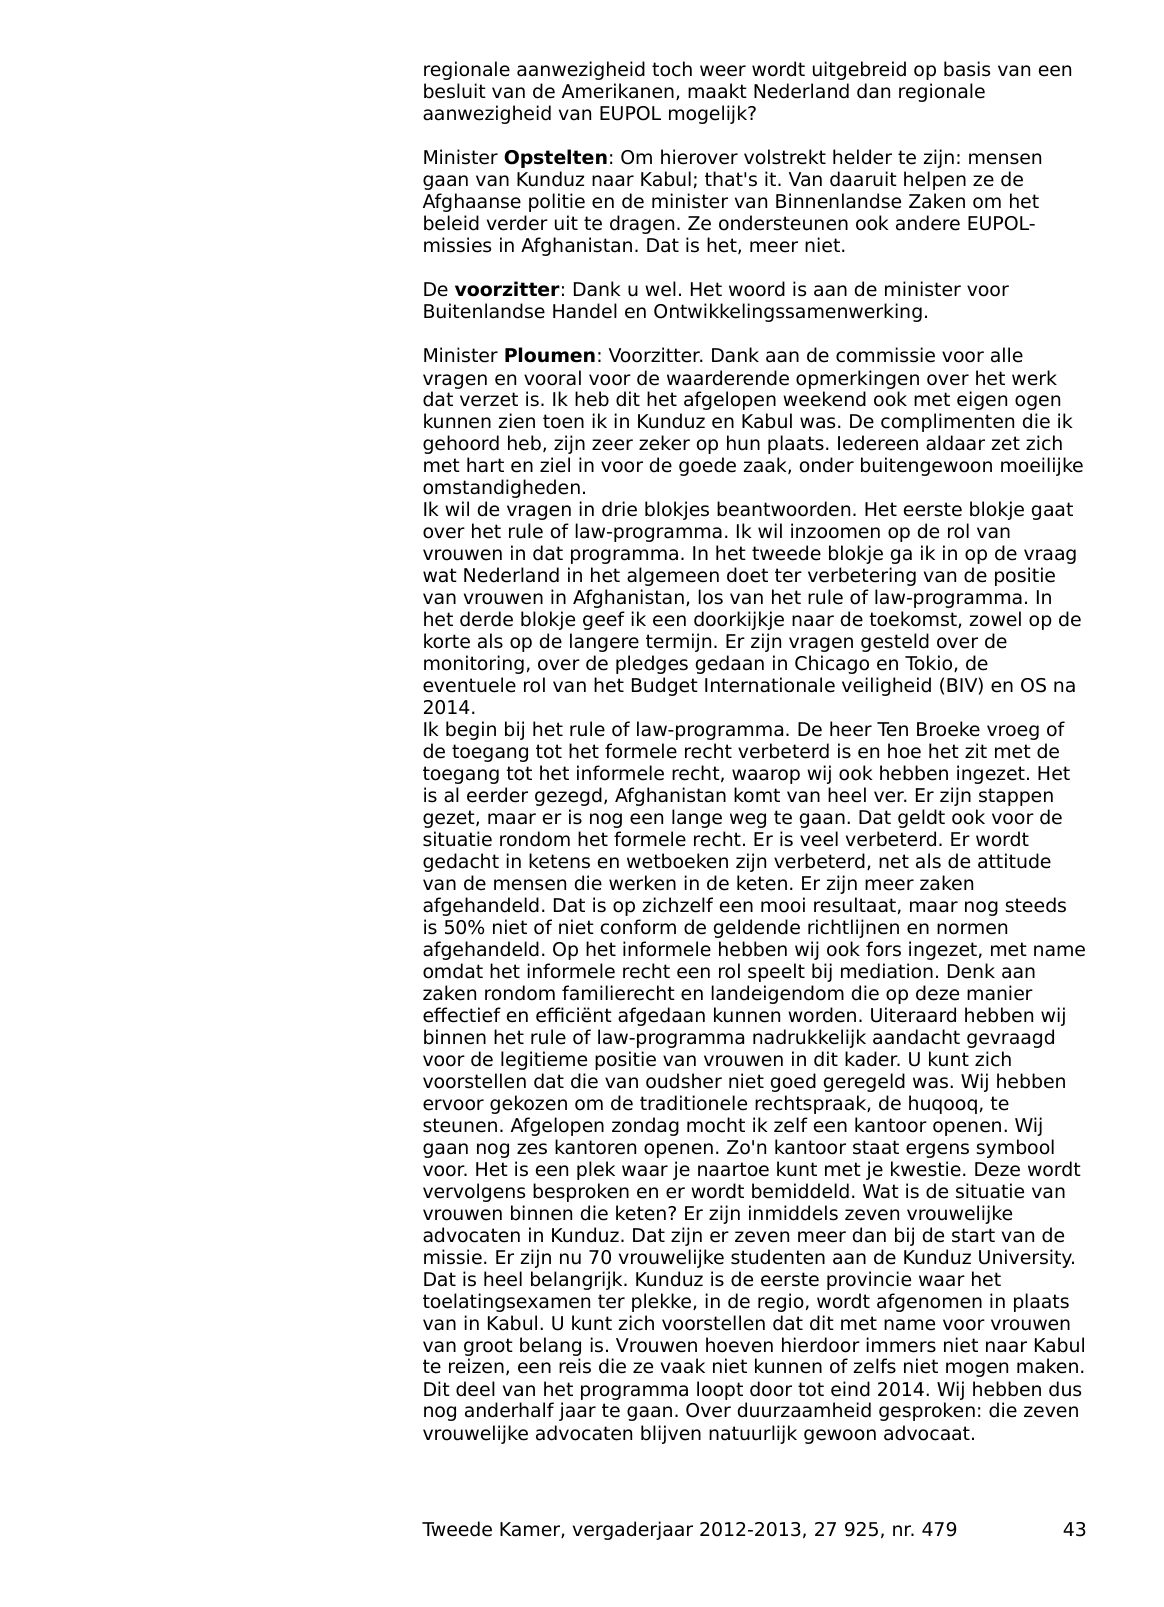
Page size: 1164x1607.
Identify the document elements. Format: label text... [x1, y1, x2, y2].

text Ik begin bij het rule of law-programma. De heer Ten Broeke vroeg of de toegang tot het formele recht verbeterd is en hoe het zit met de toegang tot het informele recht, waarop wij ook hebben ingezet. Het is al eerder gezegd, Afghanistan komt van heel ver. Er zijn stappen gezet, maar er is nog een lange weg te gaan. Dat geldt ook voor de situatie rondom het formele recht. Er is veel verbeterd. Er wordt gedacht in ketens en wetboeken zijn verbeterd, net als de attitude van de mensen die werken in de keten. Er zijn meer zaken afgehandeld. Dat is op zichzelf een mooi resultaat, maar nog steeds is 50% niet of niet conform de geldende richtlijnen en normen afgehandeld. Op het informele hebben wij ook fors ingezet, met name omdat het informele recht een rol speelt bij mediation. Denk aan zaken rondom familierecht en landeigendom die op deze manier effectief en efficiënt afgedaan kunnen worden. Uiteraard hebben wij binnen het rule of law-programma nadrukkelijk aandacht gevraagd voor de legitieme positie van vrouwen in dit kader. U kunt zich voorstellen dat die van oudsher niet goed geregeld was. Wij hebben ervoor gekozen om de traditionele rechtspraak, de huqooq, te steunen. Afgelopen zondag mocht ik zelf een kantoor openen. Wij gaan nog zes kantoren openen. Zo'n kantoor staat ergens symbool voor. Het is een plek waar je naartoe kunt met je kwestie. Deze wordt vervolgens besproken en er wordt bemiddeld. Wat is de situatie van vrouwen binnen die keten? Er zijn inmiddels zeven vrouwelijke advocaten in Kunduz. Dat zijn er zeven meer dan bij de start van de missie. Er zijn nu 70 vrouwelijke studenten aan de Kunduz University. Dat is heel belangrijk. Kunduz is de eerste provincie waar het toelatingsexamen ter plekke, in de regio, wordt afgenomen in plaats van in Kabul. U kunt zich voorstellen dat dit met name voor vrouwen van groot belang is. Vrouwen hoeven hierdoor immers niet naar Kabul te reizen, een reis die ze vaak niet kunnen of zelfs niet mogen maken. Dit deel van het programma loopt door tot eind 2014. Wij hebben dus nog anderhalf jaar te gaan. Over duurzaamheid gesproken: die zeven vrouwelijke advocaten blijven natuurlijk gewoon advocaat. [422, 719, 1087, 1444]
text De voorzitter: Dank u wel. Het woord is aan de minister voor Buitenlandse Handel en Ontwikkelingssamenwerking. [422, 279, 1087, 323]
text Minister Ploumen: Voorzitter. Dank aan de commissie voor alle vragen en vooral voor de waarderende opmerkingen over het werk dat verzet is. Ik heb dit het afgelopen weekend ook met eigen ogen kunnen zien toen ik in Kunduz en Kabul was. De complimenten die ik gehoord heb, zijn zeer zeker op hun plaats. Iedereen aldaar zet zich met hart en ziel in voor de goede zaak, onder buitengewoon moeilijke omstandigheden. [422, 345, 1087, 499]
text Minister Opstelten: Om hierover volstrekt helder te zijn: mensen gaan van Kunduz naar Kabul; that's it. Van daaruit helpen ze de Afghaanse politie en de minister van Binnenlandse Zaken om het beleid verder uit te dragen. Ze ondersteunen ook andere EUPOL-missies in Afghanistan. Dat is het, meer niet. [422, 147, 1087, 257]
text regionale aanwezigheid toch weer wordt uitgebreid op basis van een besluit van de Amerikanen, maakt Nederland dan regionale aanwezigheid van EUPOL mogelijk? [422, 59, 1087, 125]
text Ik wil de vragen in drie blokjes beantwoorden. Het eerste blokje gaat over het rule of law-programma. Ik wil inzoomen op de rol van vrouwen in dat programma. In het tweede blokje ga ik in op de vraag wat Nederland in het algemeen doet ter verbetering van de positie van vrouwen in Afghanistan, los van het rule of law-programma. In het derde blokje geef ik een doorkijkje naar de toekomst, zowel op de korte als op de langere termijn. Er zijn vragen gesteld over de monitoring, over de pledges gedaan in Chicago en Tokio, de eventuele rol van het Budget Internationale veiligheid (BIV) en OS na 2014. [422, 499, 1087, 719]
